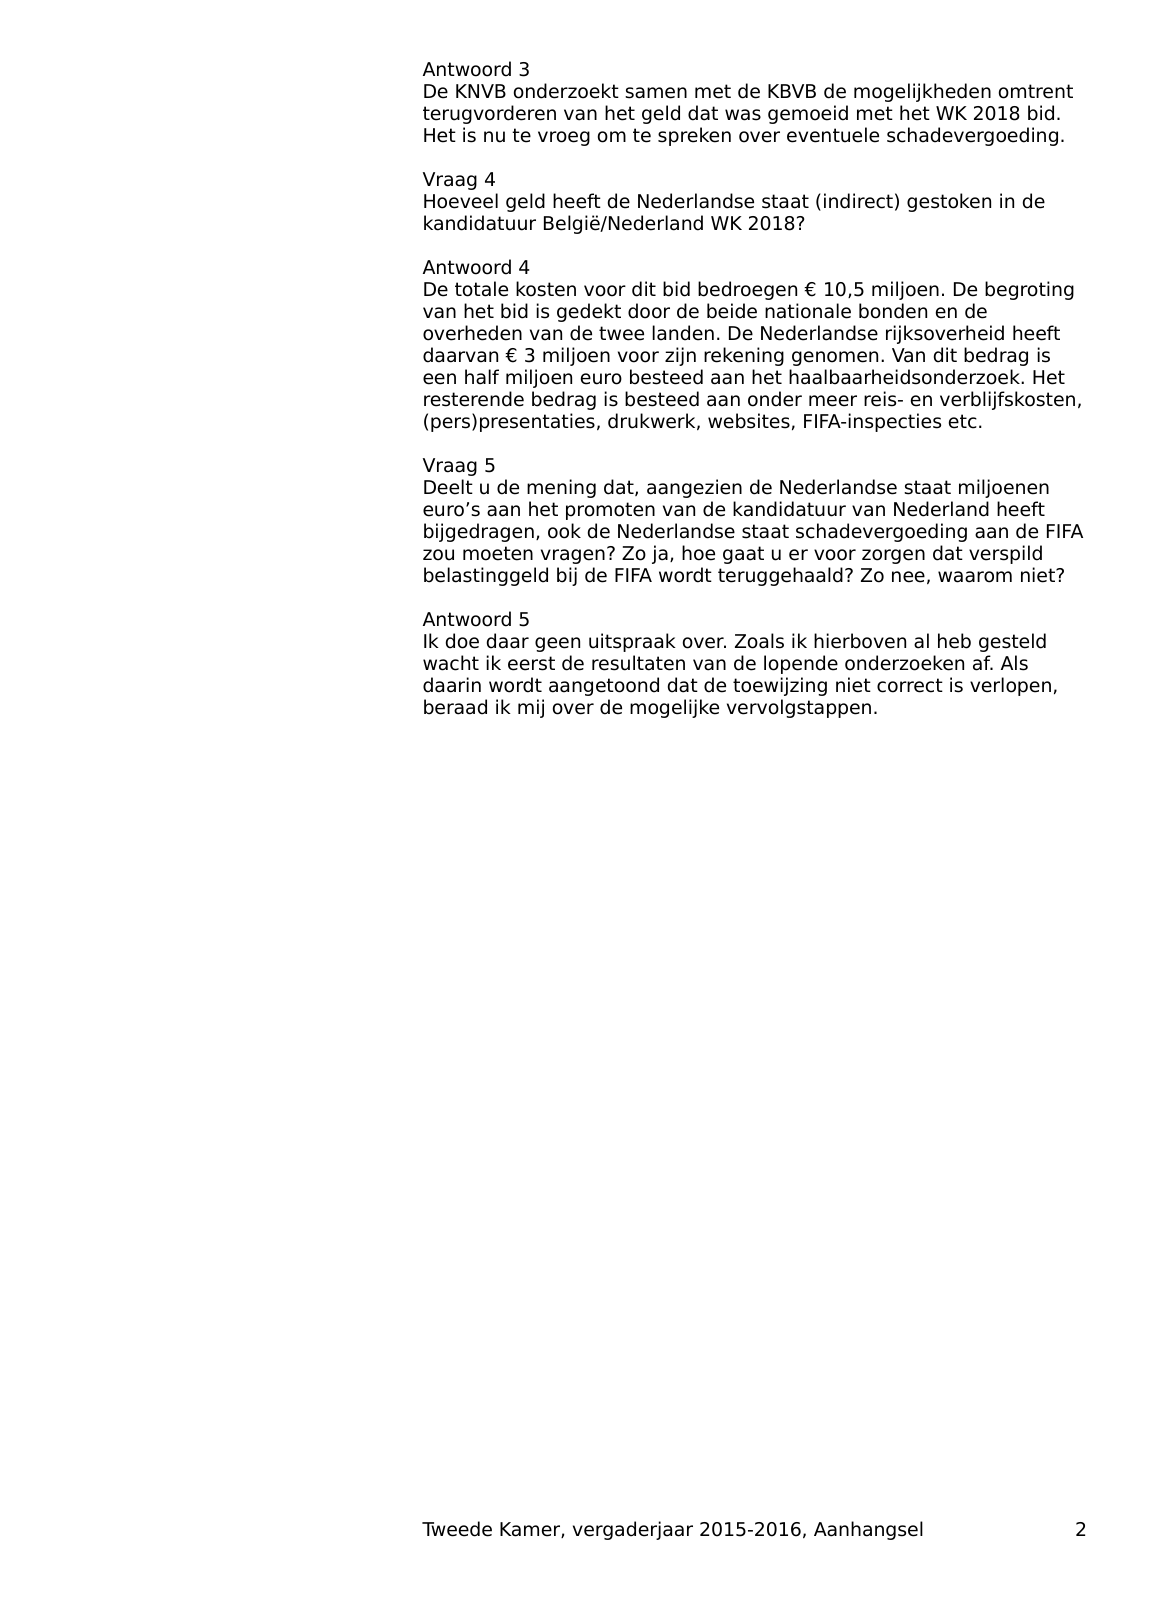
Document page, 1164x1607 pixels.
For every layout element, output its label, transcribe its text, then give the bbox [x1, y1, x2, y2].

text Hoeveel geld heeft de Nederlandse staat (indirect) gestoken in de kandidatuur België/Nederland WK 2018? [422, 191, 1087, 235]
text De KNVB onderzoekt samen met de KBVB de mogelijkheden omtrent terugvorderen van het geld dat was gemoeid met het WK 2018 bid. Het is nu te vroeg om te spreken over eventuele schadevergoeding. [422, 81, 1087, 147]
text Antwoord 3 [422, 59, 1087, 81]
text Vraag 5 [422, 455, 1087, 477]
text Ik doe daar geen uitspraak over. Zoals ik hierboven al heb gesteld wacht ik eerst de resultaten van de lopende onderzoeken af. Als daarin wordt aangetoond dat de toewijzing niet correct is verlopen, beraad ik mij over de mogelijke vervolgstappen. [422, 631, 1087, 719]
text Antwoord 5 [422, 609, 1087, 631]
text Antwoord 4 [422, 257, 1087, 279]
text De totale kosten voor dit bid bedroegen € 10,5 miljoen. De begroting van het bid is gedekt door de beide nationale bonden en de overheden van de twee landen. De Nederlandse rijksoverheid heeft daarvan € 3 miljoen voor zijn rekening genomen. Van dit bedrag is een half miljoen euro besteed aan het haalbaarheidsonderzoek. Het resterende bedrag is besteed aan onder meer reis- en verblijfskosten, (pers)presentaties, drukwerk, websites, FIFA-inspecties etc. [422, 279, 1087, 433]
text Deelt u de mening dat, aangezien de Nederlandse staat miljoenen euro’s aan het promoten van de kandidatuur van Nederland heeft bijgedragen, ook de Nederlandse staat schadevergoeding aan de FIFA zou moeten vragen? Zo ja, hoe gaat u er voor zorgen dat verspild belastinggeld bij de FIFA wordt teruggehaald? Zo nee, waarom niet? [422, 477, 1087, 587]
text Vraag 4 [422, 169, 1087, 191]
